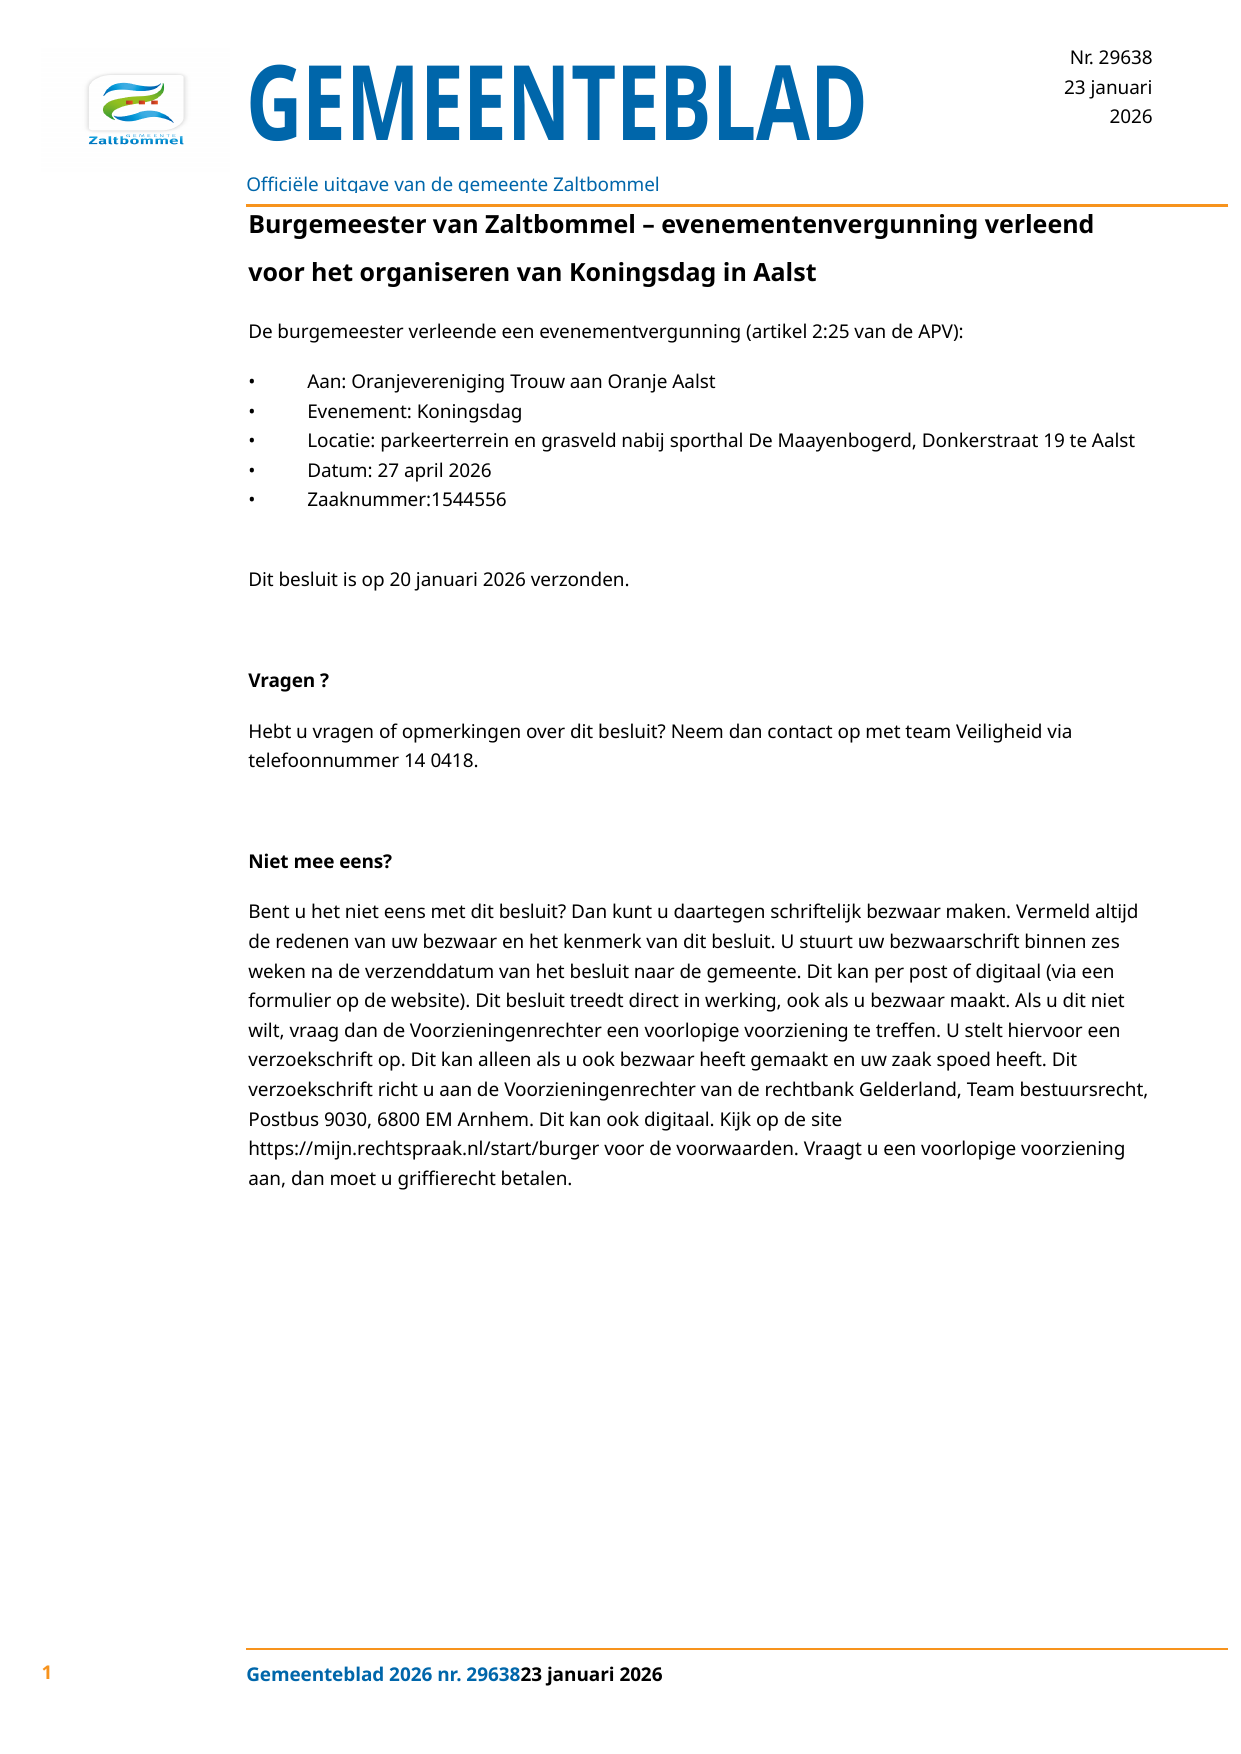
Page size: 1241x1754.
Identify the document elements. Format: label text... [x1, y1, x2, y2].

list Datum: 27 april 2026 [248, 457, 1152, 483]
list Locatie: parkeerterrein en grasveld nabij sporthal De Maayenbogerd, Donkerstraat 19 te Aalst [248, 427, 1152, 453]
text De burgemeester verleende een evenementvergunning (artikel 2:25 van de APV): [248, 318, 1152, 344]
list Zaaknummer:1544556 [248, 487, 1152, 512]
text Dit besluit is op 20 januari 2026 verzonden. [248, 567, 1152, 592]
text Bent u het niet eens met dit besluit? Dan kunt u daartegen schriftelijk bezwaar maken. Vermeld altijd de redenen van uw bezwaar en het kenmerk van dit besluit. U stuurt uw bezwaarschrift binnen zes weken na de verzenddatum van het besluit naar de gemeente. Dit kan per post of digitaal (via een formulier op de website). Dit besluit treedt direct in werking, ook als u bezwaar maakt. Als u dit niet wilt, vraag dan de Voorzieningenrechter een voorlopige voorziening te treffen. U stelt hiervoor een verzoekschrift op. Dit kan alleen als u ook bezwaar heeft gemaakt en uw zaak spoed heeft. Dit verzoekschrift richt u aan de Voorzieningenrechter van de rechtbank Gelderland, Team bestuursrecht, Postbus 9030, 6800 EM Arnhem. Dit kan ook digitaal. Kijk op de site https://mijn.rechtspraak.nl/start/burger voor de voorwaarden. Vraagt u een voorlopige voorziening aan, dan moet u griffierecht betalen. [248, 899, 1152, 1191]
list Aan: Oranjevereniging Trouw aan Oranje Aalst [248, 368, 1152, 394]
text Niet mee eens? [248, 848, 1152, 874]
picture [41, 47, 231, 172]
text Burgemeester van Zaltbommel – evenementenvergunning verleend voor het organiseren van Koningsdag in Aalst [248, 207, 1152, 288]
list Evenement: Koningsdag [248, 398, 1152, 424]
text Hebt u vragen of opmerkingen over dit besluit? Neem dan contact op met team Veiligheid via telefoonnummer 14 0418. [248, 718, 1152, 773]
text Vragen ? [248, 667, 1152, 693]
